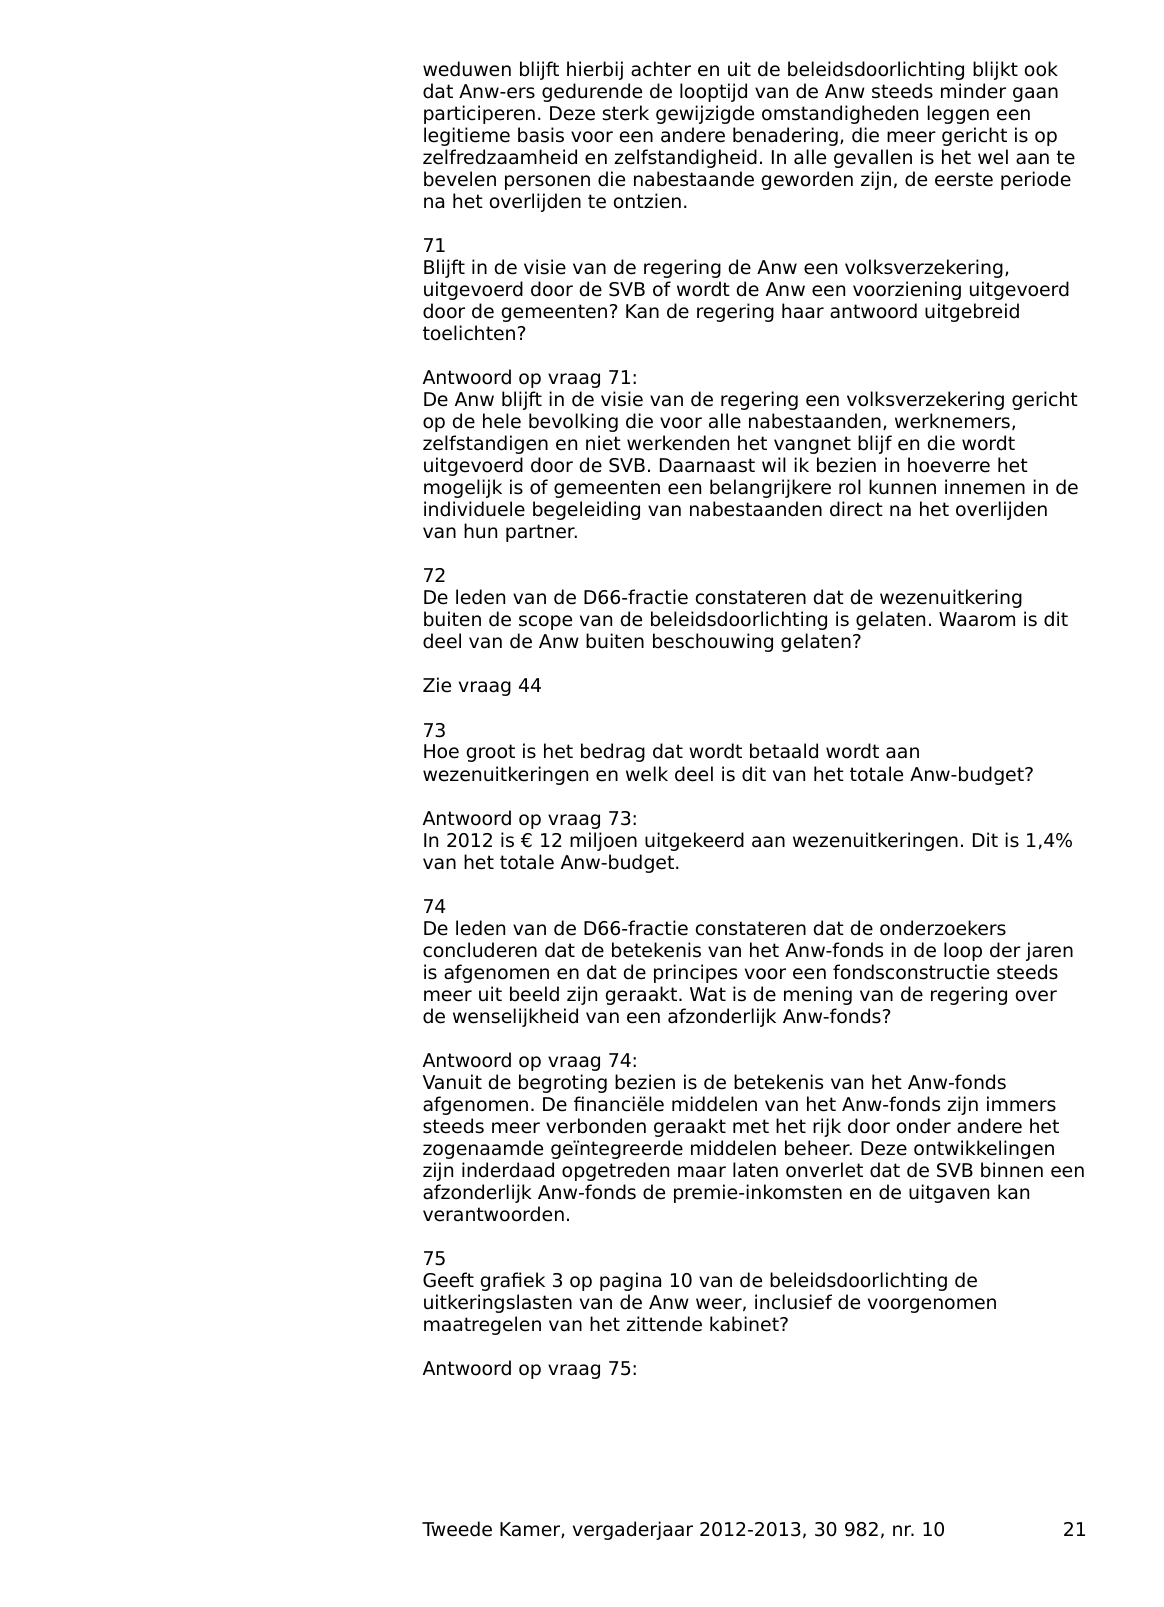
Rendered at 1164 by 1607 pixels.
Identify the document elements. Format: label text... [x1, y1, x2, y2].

text De Anw blijft in de visie van de regering een volksverzekering gericht op de hele bevolking die voor alle nabestaanden, werknemers, zelfstandigen en niet werkenden het vangnet blijf en die wordt uitgevoerd door de SVB. Daarnaast wil ik bezien in hoeverre het mogelijk is of gemeenten een belangrijkere rol kunnen innemen in de individuele begeleiding van nabestaanden direct na het overlijden van hun partner. [422, 389, 1087, 543]
text Zie vraag 44 [422, 675, 1087, 697]
text Vanuit de begroting bezien is de betekenis van het Anw-fonds afgenomen. De financiële middelen van het Anw-fonds zijn immers steeds meer verbonden geraakt met het rijk door onder andere het zogenaamde geïntegreerde middelen beheer. Deze ontwikkelingen zijn inderdaad opgetreden maar laten onverlet dat de SVB binnen een afzonderlijk Anw-fonds de premie-inkomsten en de uitgaven kan verantwoorden. [422, 1072, 1087, 1226]
text In 2012 is € 12 miljoen uitgekeerd aan wezenuitkeringen. Dit is 1,4% van het totale Anw-budget. [422, 829, 1087, 873]
text 75 [422, 1248, 1087, 1270]
text weduwen blijft hierbij achter en uit de beleidsdoorlichting blijkt ook dat Anw-ers gedurende de looptijd van de Anw steeds minder gaan participeren. Deze sterk gewijzigde omstandigheden leggen een legitieme basis voor een andere benadering, die meer gericht is op zelfredzaamheid en zelfstandigheid. In alle gevallen is het wel aan te bevelen personen die nabestaande geworden zijn, de eerste periode na het overlijden te ontzien. [422, 59, 1087, 213]
text 72 [422, 565, 1087, 587]
text Blijft in de visie van de regering de Anw een volksverzekering, uitgevoerd door de SVB of wordt de Anw een voorziening uitgevoerd door de gemeenten? Kan de regering haar antwoord uitgebreid toelichten? [422, 257, 1087, 345]
text Hoe groot is het bedrag dat wordt betaald wordt aan wezenuitkeringen en welk deel is dit van het totale Anw-budget? [422, 741, 1087, 785]
text 74 [422, 896, 1087, 918]
text Geeft grafiek 3 op pagina 10 van de beleidsdoorlichting de uitkeringslasten van de Anw weer, inclusief de voorgenomen maatregelen van het zittende kabinet? [422, 1270, 1087, 1336]
text Antwoord op vraag 75: [422, 1358, 1087, 1380]
text Antwoord op vraag 74: [422, 1050, 1087, 1072]
text Antwoord op vraag 73: [422, 808, 1087, 829]
text Antwoord op vraag 71: [422, 367, 1087, 389]
text 73 [422, 719, 1087, 741]
text De leden van de D66-fractie constateren dat de onderzoekers concluderen dat de betekenis van het Anw-fonds in de loop der jaren is afgenomen en dat de principes voor een fondsconstructie steeds meer uit beeld zijn geraakt. Wat is de mening van de regering over de wenselijkheid van een afzonderlijk Anw-fonds? [422, 918, 1087, 1028]
text 71 [422, 235, 1087, 257]
text De leden van de D66-fractie constateren dat de wezenuitkering buiten de scope van de beleidsdoorlichting is gelaten. Waarom is dit deel van de Anw buiten beschouwing gelaten? [422, 587, 1087, 653]
